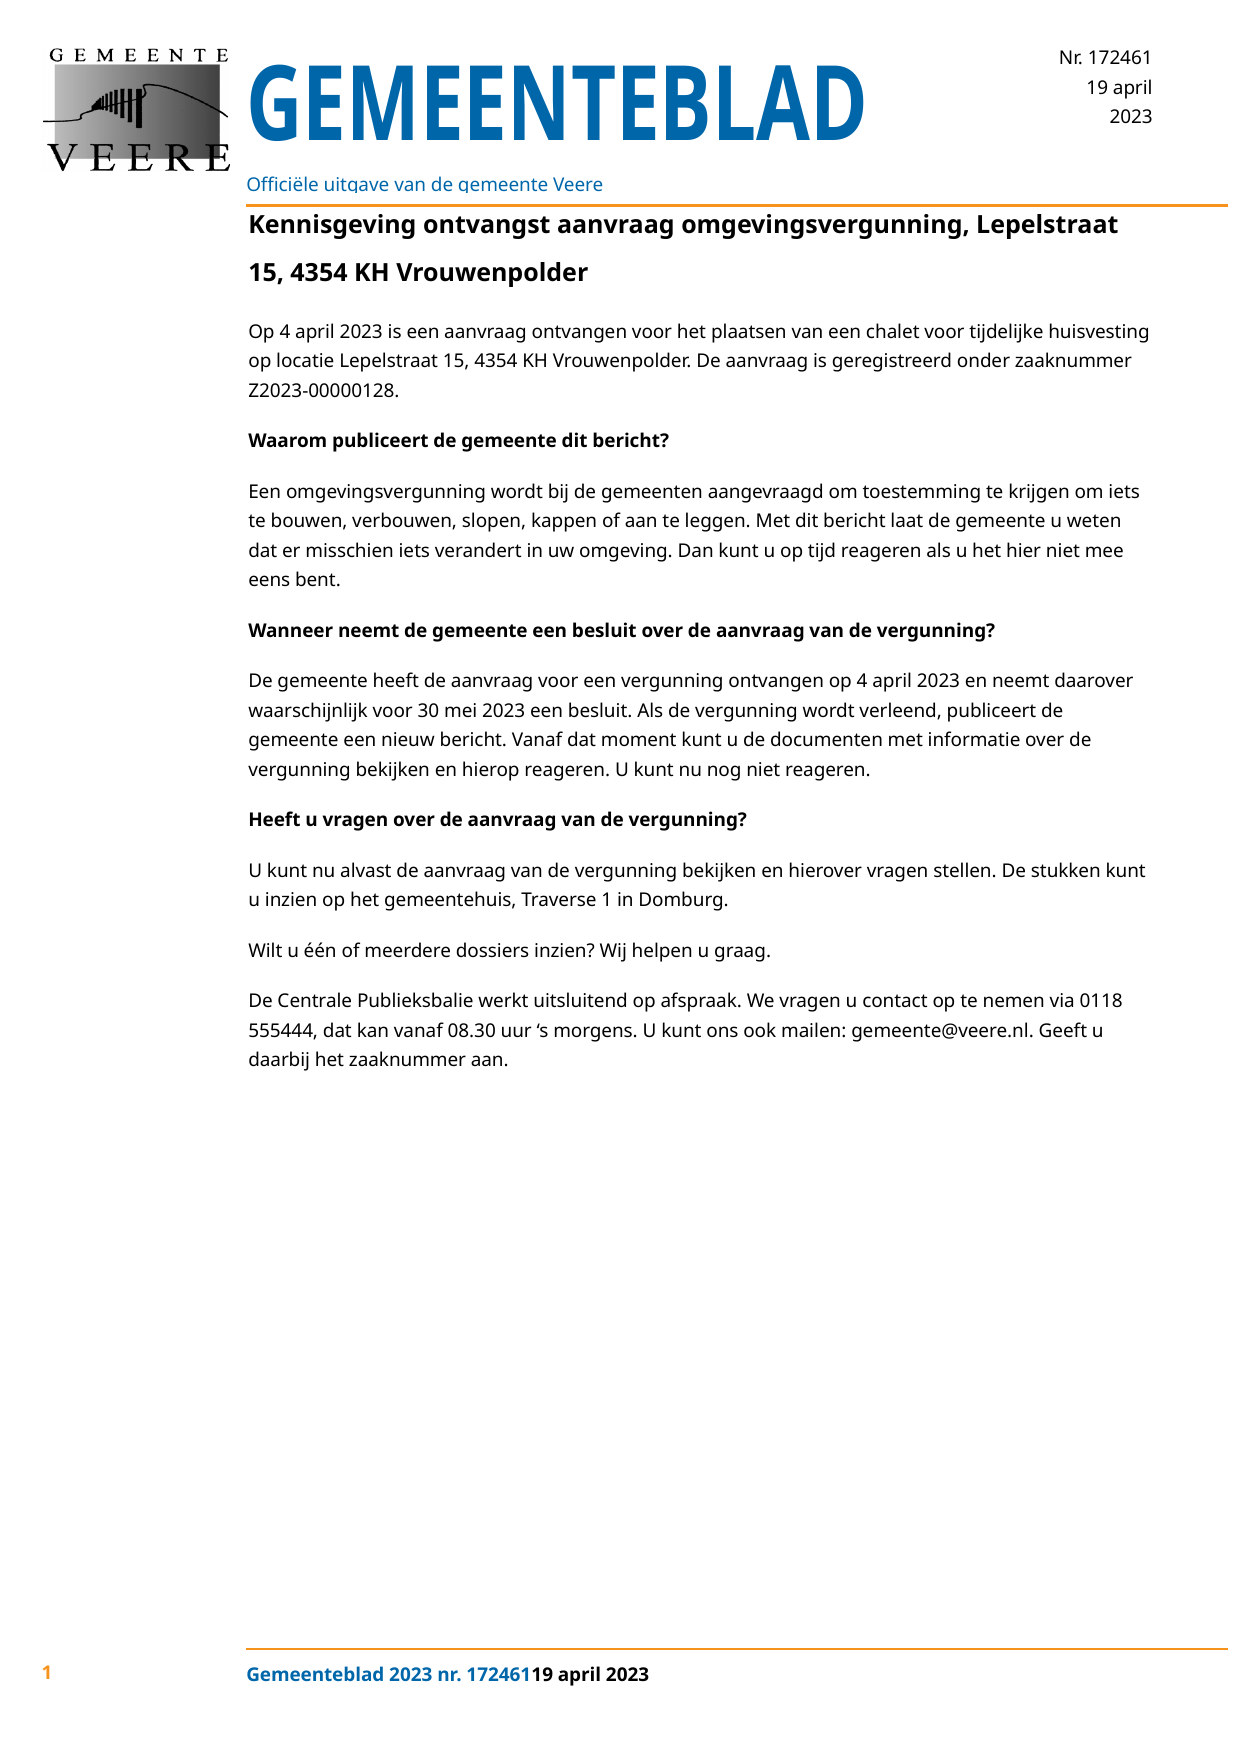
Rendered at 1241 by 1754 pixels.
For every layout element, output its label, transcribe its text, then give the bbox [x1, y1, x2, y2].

text Wanneer neemt de gemeente een besluit over de aanvraag van de vergunning? [248, 617, 1152, 643]
picture [41, 47, 231, 172]
text De Centrale Publieksbalie werkt uitsluitend op afspraak. We vragen u contact op te nemen via 0118 555444, dat kan vanaf 08.30 uur ‘s morgens. U kunt ons ook mailen: gemeente@veere.nl. Geeft u daarbij het zaaknummer aan. [248, 987, 1152, 1072]
text Op 4 april 2023 is een aanvraag ontvangen voor het plaatsen van een chalet voor tijdelijke huisvesting op locatie Lepelstraat 15, 4354 KH Vrouwenpolder. De aanvraag is geregistreerd onder zaaknummer Z2023-00000128. [248, 318, 1152, 403]
text Heeft u vragen over de aanvraag van de vergunning? [248, 807, 1152, 832]
text Waarom publiceert de gemeente dit bericht? [248, 427, 1152, 453]
text Kennisgeving ontvangst aanvraag omgevingsvergunning, Lepelstraat 15, 4354 KH Vrouwenpolder [248, 207, 1152, 288]
text De gemeente heeft de aanvraag voor een vergunning ontvangen op 4 april 2023 en neemt daarover waarschijnlijk voor 30 mei 2023 een besluit. Als de vergunning wordt verleend, publiceert de gemeente een nieuw bericht. Vanaf dat moment kunt u de documenten met informatie over de vergunning bekijken en hierop reageren. U kunt nu nog niet reageren. [248, 667, 1152, 782]
text Een omgevingsvergunning wordt bij de gemeenten aangevraagd om toestemming te krijgen om iets te bouwen, verbouwen, slopen, kappen of aan te leggen. Met dit bericht laat de gemeente u weten dat er misschien iets verandert in uw omgeving. Dan kunt u op tijd reageren als u het hier niet mee eens bent. [248, 478, 1152, 592]
text U kunt nu alvast de aanvraag van de vergunning bekijken en hierover vragen stellen. De stukken kunt u inzien op het gemeentehuis, Traverse 1 in Domburg. [248, 857, 1152, 912]
text Wilt u één of meerdere dossiers inzien? Wij helpen u graag. [248, 937, 1152, 963]
